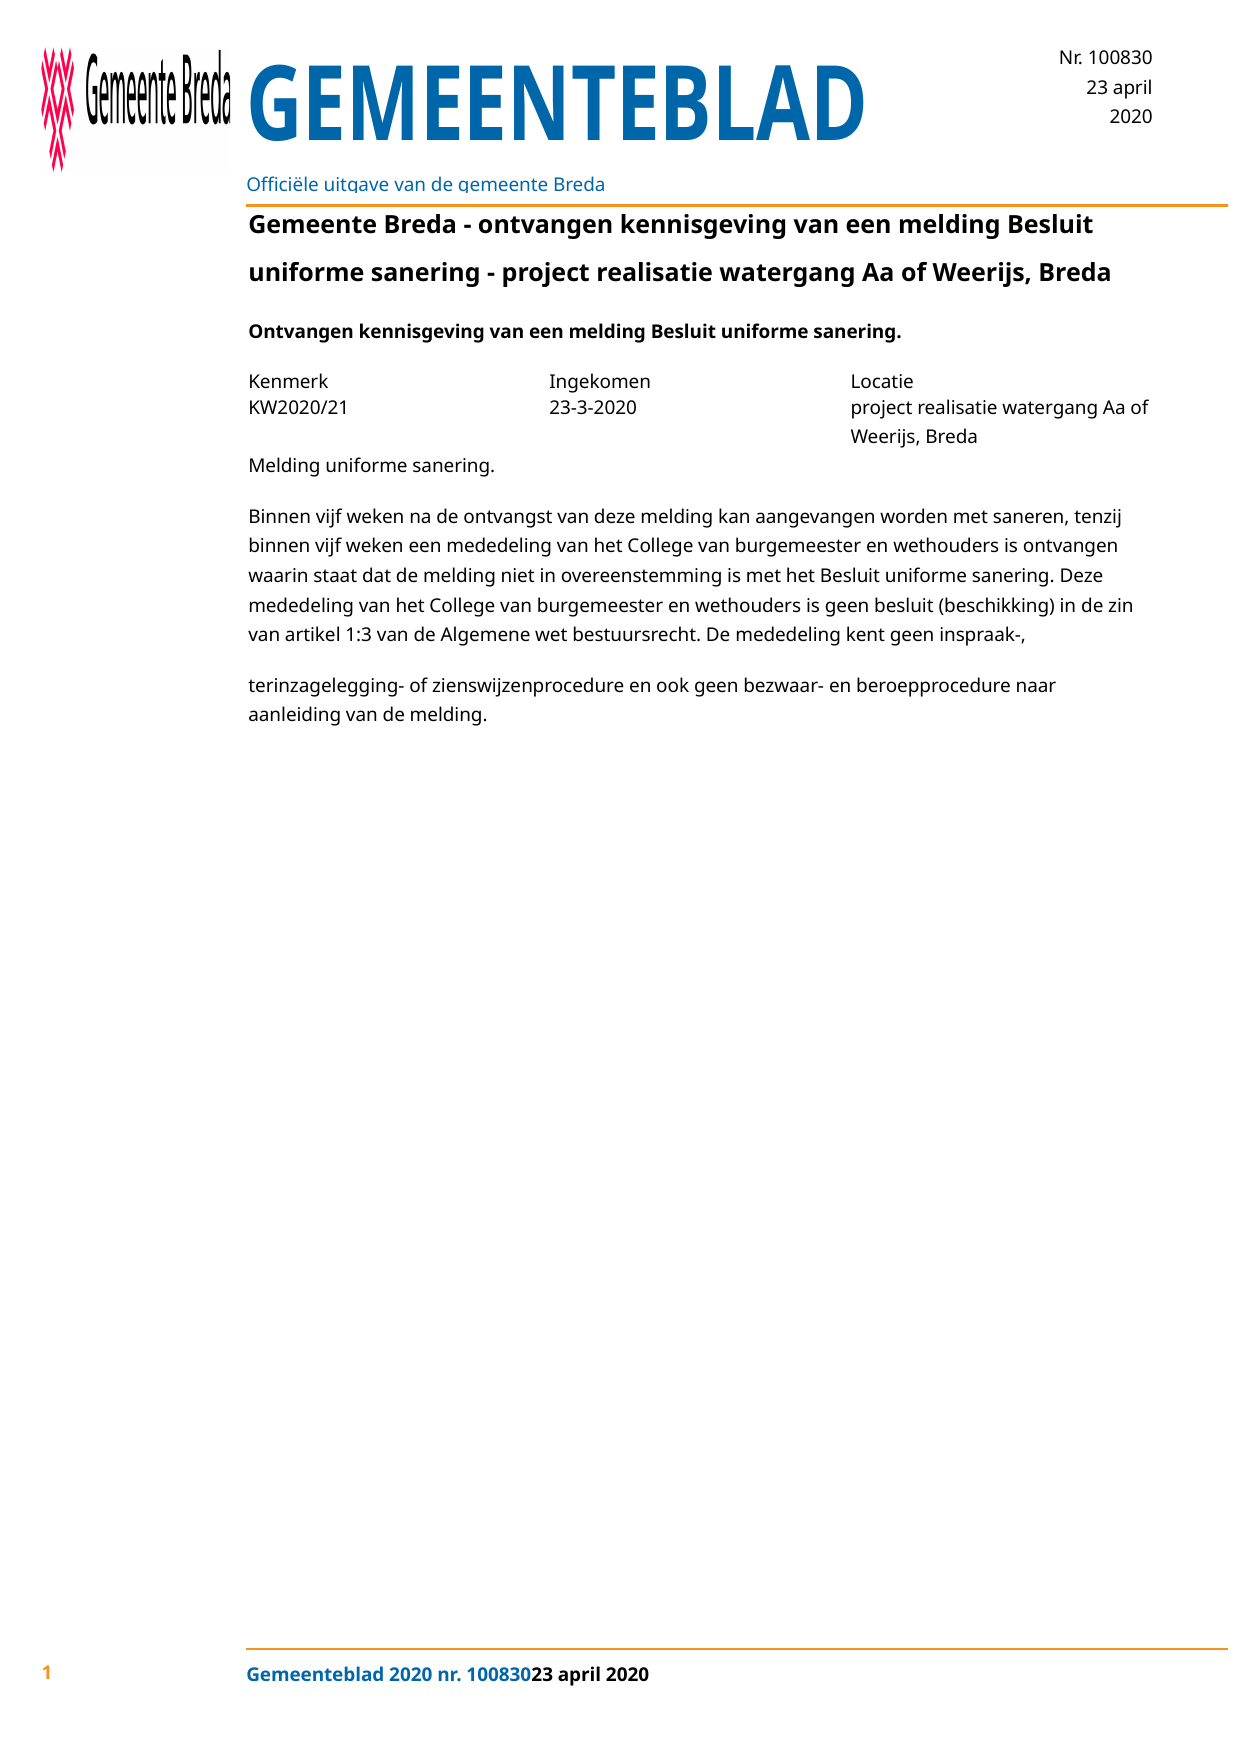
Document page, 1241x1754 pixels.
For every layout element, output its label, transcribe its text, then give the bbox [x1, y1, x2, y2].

text Melding uniforme sanering. [248, 453, 1152, 478]
table_header Ingekomen [549, 369, 850, 394]
table_cell project realisatie watergang Aa of Weerijs, Breda [850, 394, 1152, 449]
text Binnen vijf weken na de ontvangst van deze melding kan aangevangen worden met saneren, tenzij binnen vijf weken een mededeling van het College van burgemeester en wethouders is ontvangen waarin staat dat de melding niet in overeenstemming is met het Besluit uniforme sanering. Deze mededeling van het College van burgemeester en wethouders is geen besluit (beschikking) in de zin van artikel 1:3 van de Algemene wet bestuursrecht. De mededeling kent geen inspraak-, [248, 503, 1152, 647]
picture [41, 47, 231, 172]
text Gemeente Breda - ontvangen kennisgeving van een melding Besluit uniforme sanering - project realisatie watergang Aa of Weerijs, Breda [248, 207, 1152, 288]
table_header Kenmerk [248, 369, 549, 394]
table_cell KW2020/21 [248, 394, 549, 449]
table_cell 23-3-2020 [549, 394, 850, 449]
text terinzagelegging- of zienswijzenprocedure en ook geen bezwaar- en beroepprocedure naar aanleiding van de melding. [248, 672, 1152, 727]
table_header Locatie [850, 369, 1152, 394]
text Ontvangen kennisgeving van een melding Besluit uniforme sanering. [248, 318, 1152, 344]
